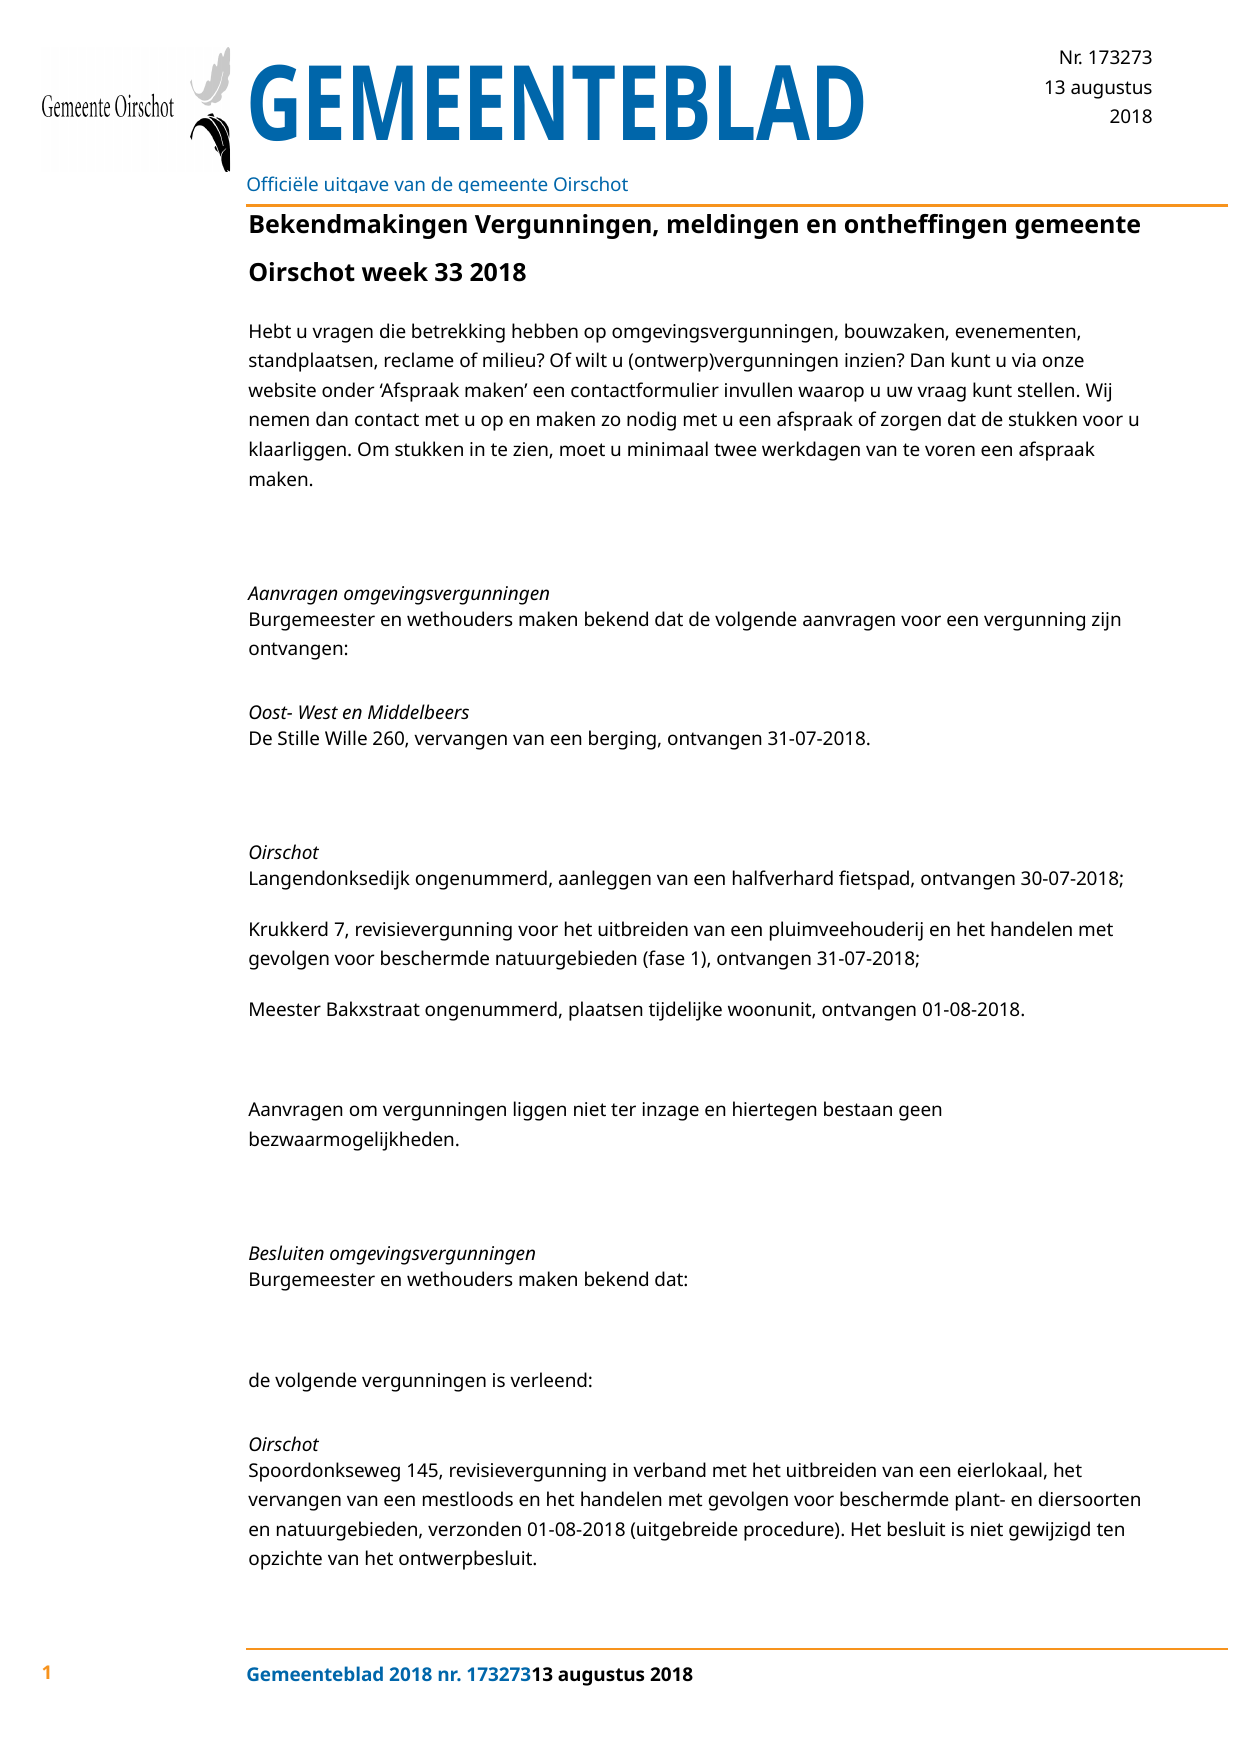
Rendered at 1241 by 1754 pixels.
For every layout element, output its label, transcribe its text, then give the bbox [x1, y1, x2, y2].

text Aanvragen omgevingsvergunningen [248, 580, 1152, 606]
text Krukkerd 7, revisievergunning voor het uitbreiden van een pluimveehouderij en het handelen met gevolgen voor beschermde natuurgebieden (fase 1), ontvangen 31-07-2018; [248, 916, 1152, 971]
text Oirschot [248, 839, 1152, 865]
text Bekendmakingen Vergunningen, meldingen en ontheffingen gemeente Oirschot week 33 2018 [248, 207, 1152, 288]
picture [41, 47, 231, 172]
text Meester Bakxstraat ongenummerd, plaatsen tijdelijke woonunit, ontvangen 01-08-2018. [248, 996, 1152, 1021]
text Oost- West en Middelbeers [248, 699, 1152, 725]
text de volgende vergunningen is verleend: [248, 1367, 1152, 1393]
text Oirschot [248, 1431, 1152, 1457]
text Burgemeester en wethouders maken bekend dat: [248, 1266, 1152, 1292]
text Hebt u vragen die betrekking hebben op omgevingsvergunningen, bouwzaken, evenementen, standplaatsen, reclame of milieu? Of wilt u (ontwerp)vergunningen inzien? Dan kunt u via onze website onder ‘Afspraak maken’ een contactformulier invullen waarop u uw vraag kunt stellen. Wij nemen dan contact met u op en maken zo nodig met u een afspraak of zorgen dat de stukken voor u klaarliggen. Om stukken in te zien, moet u minimaal twee werkdagen van te voren een afspraak maken. [248, 318, 1152, 492]
text Aanvragen om vergunningen liggen niet ter inzage en hiertegen bestaan geen bezwaarmogelijkheden. [248, 1097, 1152, 1152]
text Burgemeester en wethouders maken bekend dat de volgende aanvragen voor een vergunning zijn ontvangen: [248, 606, 1152, 661]
text De Stille Wille 260, vervangen van een berging, ontvangen 31-07-2018. [248, 725, 1152, 751]
text Besluiten omgevingsvergunningen [248, 1241, 1152, 1266]
text Langendonksedijk ongenummerd, aanleggen van een halfverhard fietspad, ontvangen 30-07-2018; [248, 865, 1152, 891]
text Spoordonkseweg 145, revisievergunning in verband met het uitbreiden van een eierlokaal, het vervangen van een mestloods en het handelen met gevolgen voor beschermde plant- en diersoorten en natuurgebieden, verzonden 01-08-2018 (uitgebreide procedure). Het besluit is niet gewijzigd ten opzichte van het ontwerpbesluit. [248, 1457, 1152, 1571]
